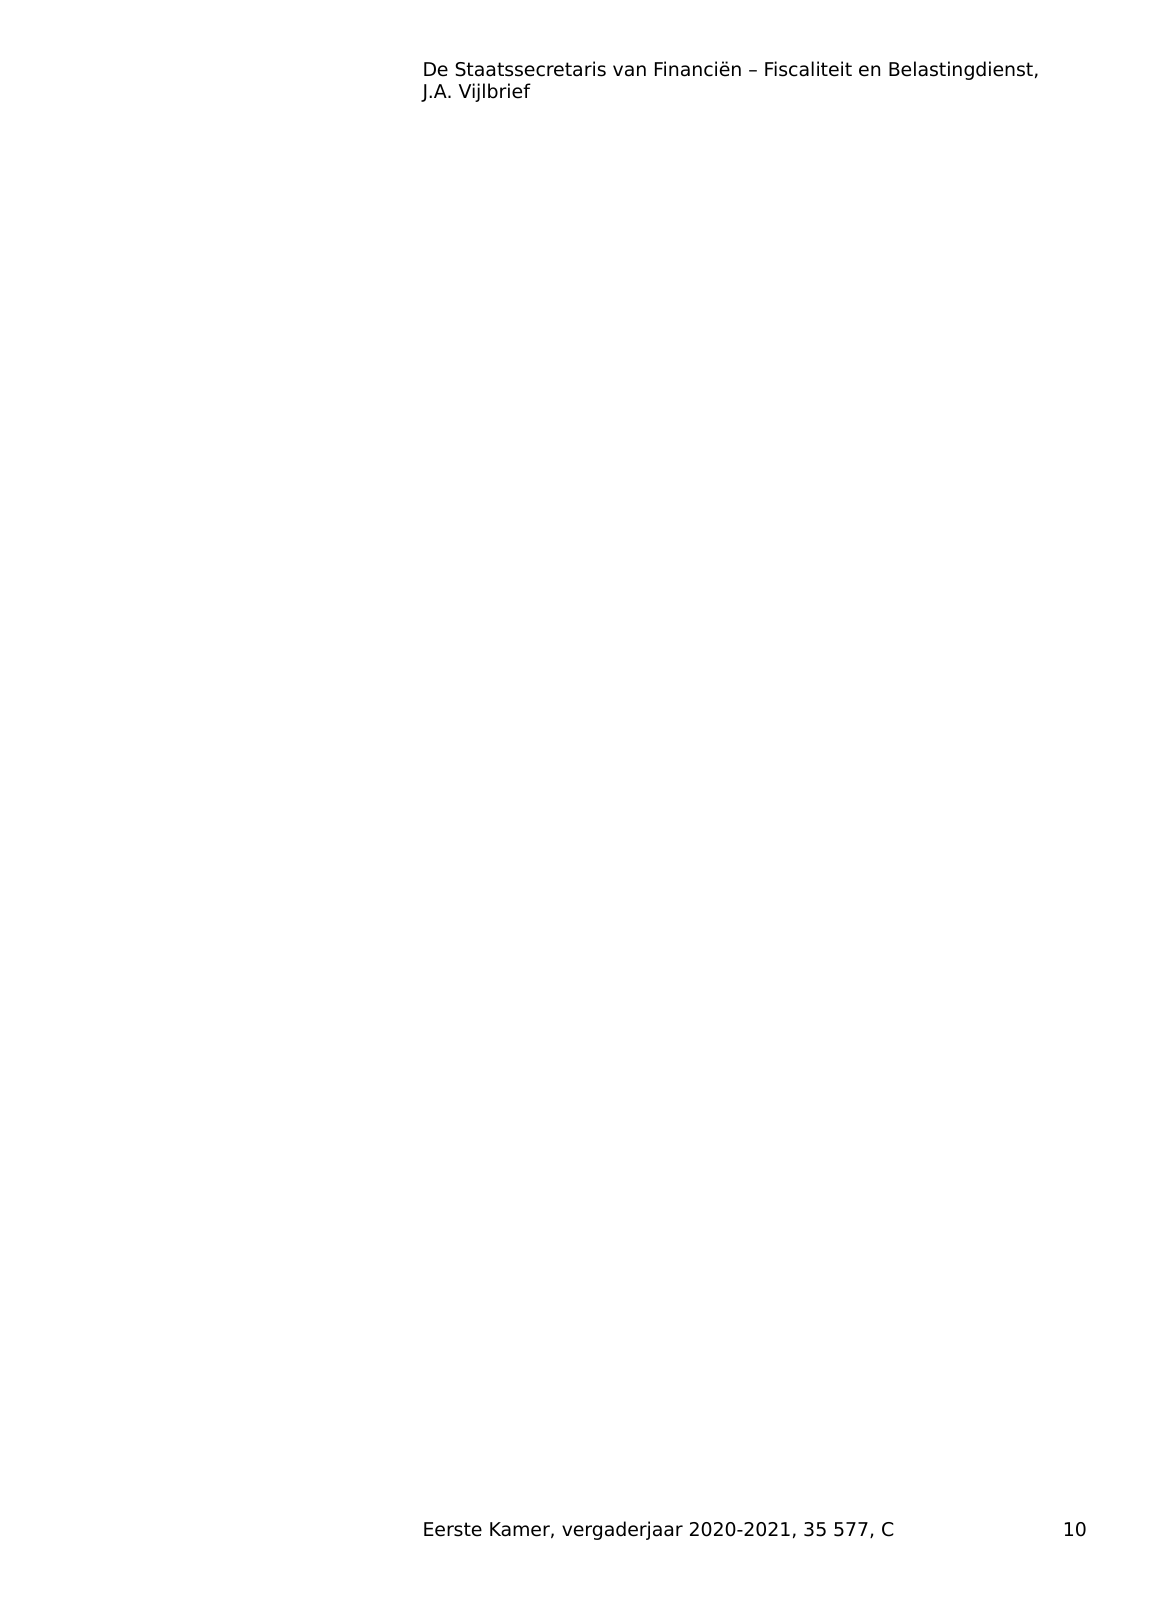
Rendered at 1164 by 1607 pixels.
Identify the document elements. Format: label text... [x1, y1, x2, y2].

text De Staatssecretaris van Financiën – Fiscaliteit en Belastingdienst, J.A. Vijlbrief [422, 59, 1087, 103]
